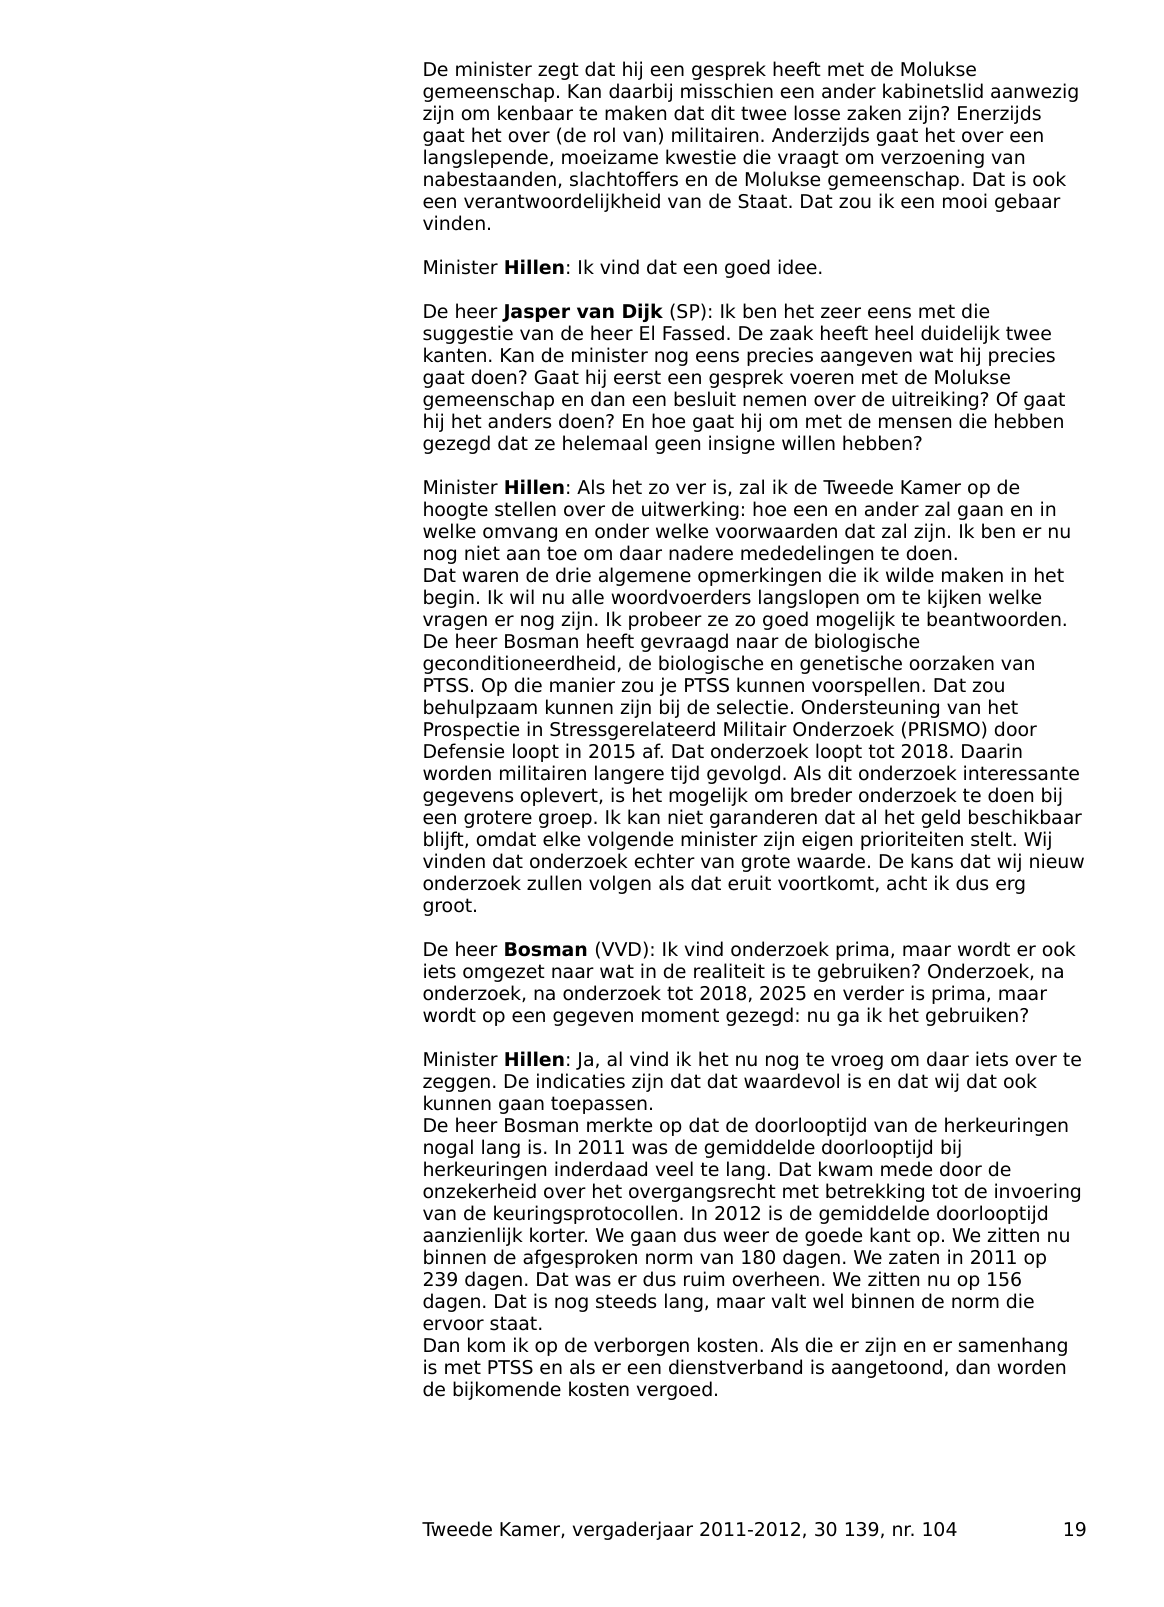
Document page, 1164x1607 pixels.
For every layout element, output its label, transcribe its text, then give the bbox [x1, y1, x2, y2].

text Minister Hillen: Als het zo ver is, zal ik de Tweede Kamer op de hoogte stellen over de uitwerking: hoe een en ander zal gaan en in welke omvang en onder welke voorwaarden dat zal zijn. Ik ben er nu nog niet aan toe om daar nadere mededelingen te doen. [422, 477, 1087, 565]
text De heer Bosman merkte op dat de doorlooptijd van de herkeuringen nogal lang is. In 2011 was de gemiddelde doorlooptijd bij herkeuringen inderdaad veel te lang. Dat kwam mede door de onzekerheid over het overgangsrecht met betrekking tot de invoering van de keuringsprotocollen. In 2012 is de gemiddelde doorlooptijd aanzienlijk korter. We gaan dus weer de goede kant op. We zitten nu binnen de afgesproken norm van 180 dagen. We zaten in 2011 op 239 dagen. Dat was er dus ruim overheen. We zitten nu op 156 dagen. Dat is nog steeds lang, maar valt wel binnen de norm die ervoor staat. [422, 1115, 1087, 1335]
text De heer Bosman heeft gevraagd naar de biologische geconditioneerdheid, de biologische en genetische oorzaken van PTSS. Op die manier zou je PTSS kunnen voorspellen. Dat zou behulpzaam kunnen zijn bij de selectie. Ondersteuning van het Prospectie in Stressgerelateerd Militair Onderzoek (PRISMO) door Defensie loopt in 2015 af. Dat onderzoek loopt tot 2018. Daarin worden militairen langere tijd gevolgd. Als dit onderzoek interessante gegevens oplevert, is het mogelijk om breder onderzoek te doen bij een grotere groep. Ik kan niet garanderen dat al het geld beschikbaar blijft, omdat elke volgende minister zijn eigen prioriteiten stelt. Wij vinden dat onderzoek echter van grote waarde. De kans dat wij nieuw onderzoek zullen volgen als dat eruit voortkomt, acht ik dus erg groot. [422, 631, 1087, 917]
text Minister Hillen: Ja, al vind ik het nu nog te vroeg om daar iets over te zeggen. De indicaties zijn dat dat waardevol is en dat wij dat ook kunnen gaan toepassen. [422, 1049, 1087, 1115]
text De heer Jasper van Dijk (SP): Ik ben het zeer eens met die suggestie van de heer El Fassed. De zaak heeft heel duidelijk twee kanten. Kan de minister nog eens precies aangeven wat hij precies gaat doen? Gaat hij eerst een gesprek voeren met de Molukse gemeenschap en dan een besluit nemen over de uitreiking? Of gaat hij het anders doen? En hoe gaat hij om met de mensen die hebben gezegd dat ze helemaal geen insigne willen hebben? [422, 301, 1087, 455]
text Dan kom ik op de verborgen kosten. Als die er zijn en er samenhang is met PTSS en als er een dienstverband is aangetoond, dan worden de bijkomende kosten vergoed. [422, 1335, 1087, 1401]
text De minister zegt dat hij een gesprek heeft met de Molukse gemeenschap. Kan daarbij misschien een ander kabinetslid aanwezig zijn om kenbaar te maken dat dit twee losse zaken zijn? Enerzijds gaat het over (de rol van) militairen. Anderzijds gaat het over een langslepende, moeizame kwestie die vraagt om verzoening van nabestaanden, slachtoffers en de Molukse gemeenschap. Dat is ook een verantwoordelijkheid van de Staat. Dat zou ik een mooi gebaar vinden. [422, 59, 1087, 235]
text De heer Bosman (VVD): Ik vind onderzoek prima, maar wordt er ook iets omgezet naar wat in de realiteit is te gebruiken? Onderzoek, na onderzoek, na onderzoek tot 2018, 2025 en verder is prima, maar wordt op een gegeven moment gezegd: nu ga ik het gebruiken? [422, 939, 1087, 1027]
text Dat waren de drie algemene opmerkingen die ik wilde maken in het begin. Ik wil nu alle woordvoerders langslopen om te kijken welke vragen er nog zijn. Ik probeer ze zo goed mogelijk te beantwoorden. [422, 565, 1087, 631]
text Minister Hillen: Ik vind dat een goed idee. [422, 257, 1087, 279]
